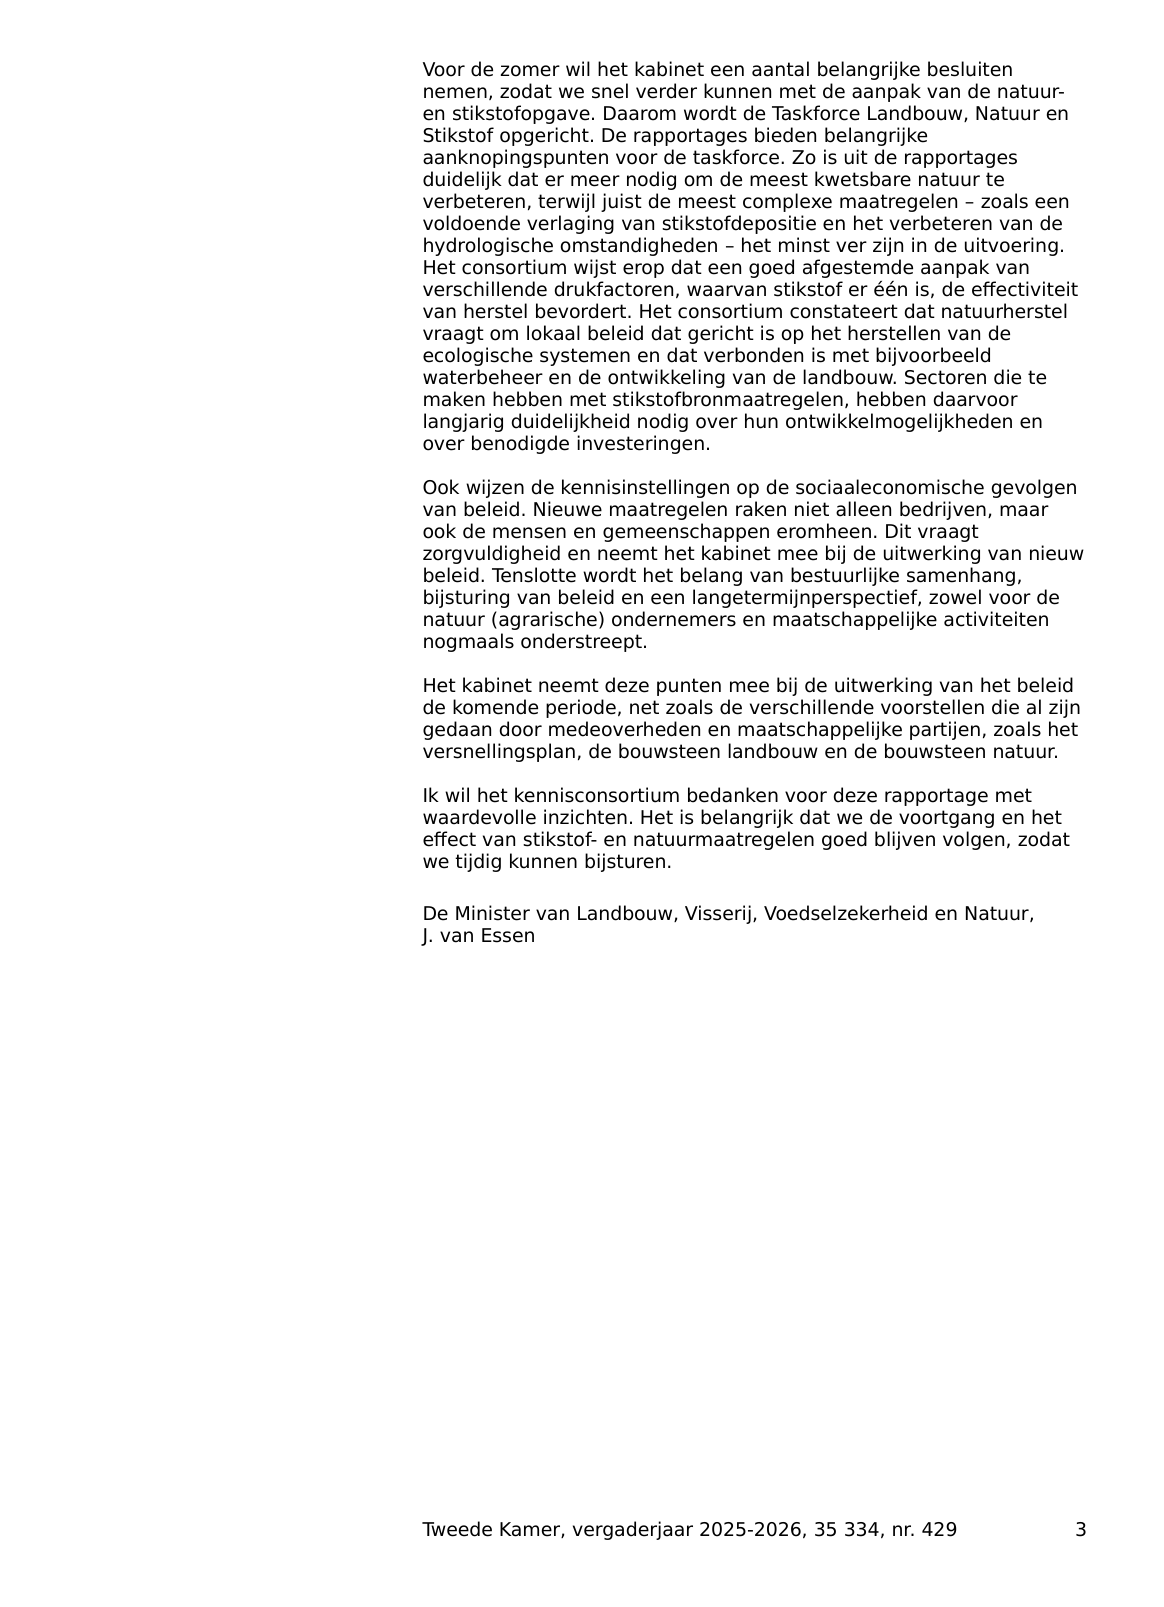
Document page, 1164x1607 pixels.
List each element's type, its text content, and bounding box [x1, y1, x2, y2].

text Voor de zomer wil het kabinet een aantal belangrijke besluiten nemen, zodat we snel verder kunnen met de aanpak van de natuur- en stikstofopgave. Daarom wordt de Taskforce Landbouw, Natuur en Stikstof opgericht. De rapportages bieden belangrijke aanknopingspunten voor de taskforce. Zo is uit de rapportages duidelijk dat er meer nodig om de meest kwetsbare natuur te verbeteren, terwijl juist de meest complexe maatregelen – zoals een voldoende verlaging van stikstofdepositie en het verbeteren van de hydrologische omstandigheden – het minst ver zijn in de uitvoering. Het consortium wijst erop dat een goed afgestemde aanpak van verschillende drukfactoren, waarvan stikstof er één is, de effectiviteit van herstel bevordert. Het consortium constateert dat natuurherstel vraagt om lokaal beleid dat gericht is op het herstellen van de ecologische systemen en dat verbonden is met bijvoorbeeld waterbeheer en de ontwikkeling van de landbouw. Sectoren die te maken hebben met stikstofbronmaatregelen, hebben daarvoor langjarig duidelijkheid nodig over hun ontwikkelmogelijkheden en over benodigde investeringen. [422, 59, 1087, 455]
text Het kabinet neemt deze punten mee bij de uitwerking van het beleid de komende periode, net zoals de verschillende voorstellen die al zijn gedaan door medeoverheden en maatschappelijke partijen, zoals het versnellingsplan, de bouwsteen landbouw en de bouwsteen natuur. [422, 675, 1087, 763]
text Ik wil het kennisconsortium bedanken voor deze rapportage met waardevolle inzichten. Het is belangrijk dat we de voortgang en het effect van stikstof- en natuurmaatregelen goed blijven volgen, zodat we tijdig kunnen bijsturen. [422, 785, 1087, 873]
text De Minister van Landbouw, Visserij, Voedselzekerheid en Natuur, J. van Essen [422, 903, 1087, 947]
text Ook wijzen de kennisinstellingen op de sociaaleconomische gevolgen van beleid. Nieuwe maatregelen raken niet alleen bedrijven, maar ook de mensen en gemeenschappen eromheen. Dit vraagt zorgvuldigheid en neemt het kabinet mee bij de uitwerking van nieuw beleid. Tenslotte wordt het belang van bestuurlijke samenhang, bijsturing van beleid en een langetermijnperspectief, zowel voor de natuur (agrarische) ondernemers en maatschappelijke activiteiten nogmaals onderstreept. [422, 477, 1087, 653]
